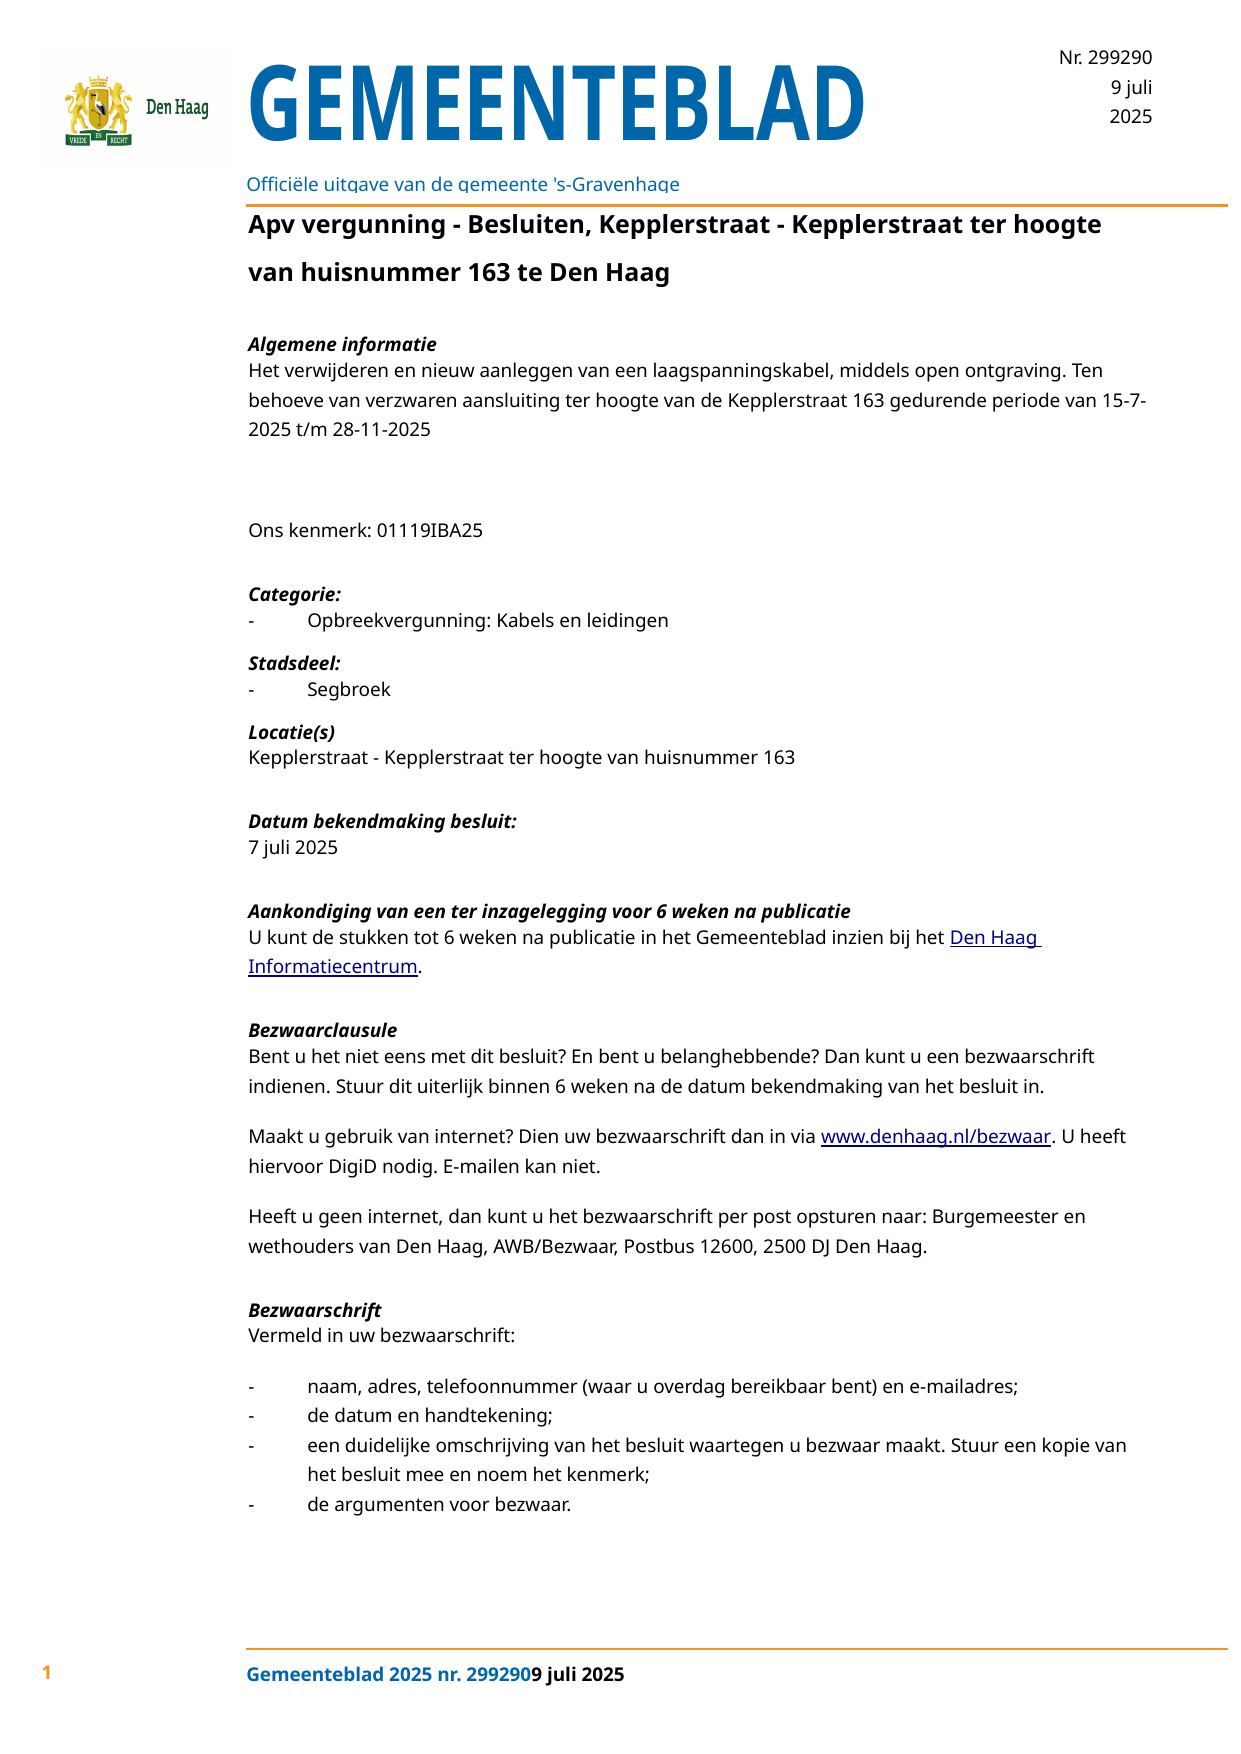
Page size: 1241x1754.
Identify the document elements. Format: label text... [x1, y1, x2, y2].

text Algemene informatie [248, 331, 1152, 357]
text Datum bekendmaking besluit: [248, 808, 1152, 834]
list Segbroek [248, 676, 1152, 701]
text Maakt u gebruik van internet? Dien uw bezwaarschrift dan in via www.denhaag.nl/bezwaar. U heeft hiervoor DigiD nodig. E-mailen kan niet. [248, 1123, 1152, 1178]
text Kepplerstraat - Kepplerstraat ter hoogte van huisnummer 163 [248, 744, 1152, 770]
text U kunt de stukken tot 6 weken na publicatie in het Gemeenteblad inzien bij het Den Haag Informatiecentrum. [248, 924, 1152, 979]
list een duidelijke omschrijving van het besluit waartegen u bezwaar maakt. Stuur een kopie van het besluit mee en noem het kenmerk; [248, 1432, 1152, 1487]
text Aankondiging van een ter inzagelegging voor 6 weken na publicatie [248, 898, 1152, 924]
text Het verwijderen en nieuw aanleggen van een laagspanningskabel, middels open ontgraving. Ten behoeve van verzwaren aansluiting ter hoogte van de Kepplerstraat 163 gedurende periode van 15-7-2025 t/m 28-11-2025 [248, 357, 1152, 442]
text Vermeld in uw bezwaarschrift: [248, 1322, 1152, 1348]
text Bezwaarclausule [248, 1017, 1152, 1043]
text Bent u het niet eens met dit besluit? En bent u belanghebbende? Dan kunt u een bezwaarschrift indienen. Stuur dit uiterlijk binnen 6 weken na de datum bekendmaking van het besluit in. [248, 1043, 1152, 1098]
list naam, adres, telefoonnummer (waar u overdag bereikbaar bent) en e-mailadres; [248, 1373, 1152, 1399]
text Categorie: [248, 581, 1152, 607]
text Ons kenmerk: 01119IBA25 [248, 517, 1152, 543]
list de argumenten voor bezwaar. [248, 1491, 1152, 1517]
text Apv vergunning - Besluiten, Kepplerstraat - Kepplerstraat ter hoogte van huisnummer 163 te Den Haag [248, 207, 1152, 288]
text Locatie(s) [248, 719, 1152, 744]
text Heeft u geen internet, dan kunt u het bezwaarschrift per post opsturen naar: Burgemeester en wethouders van Den Haag, AWB/Bezwaar, Postbus 12600, 2500 DJ Den Haag. [248, 1203, 1152, 1258]
list Opbreekvergunning: Kabels en leidingen [248, 607, 1152, 633]
list de datum en handtekening; [248, 1402, 1152, 1428]
text Bezwaarschrift [248, 1297, 1152, 1322]
picture [41, 47, 231, 172]
text Stadsdeel: [248, 650, 1152, 676]
text 7 juli 2025 [248, 834, 1152, 860]
